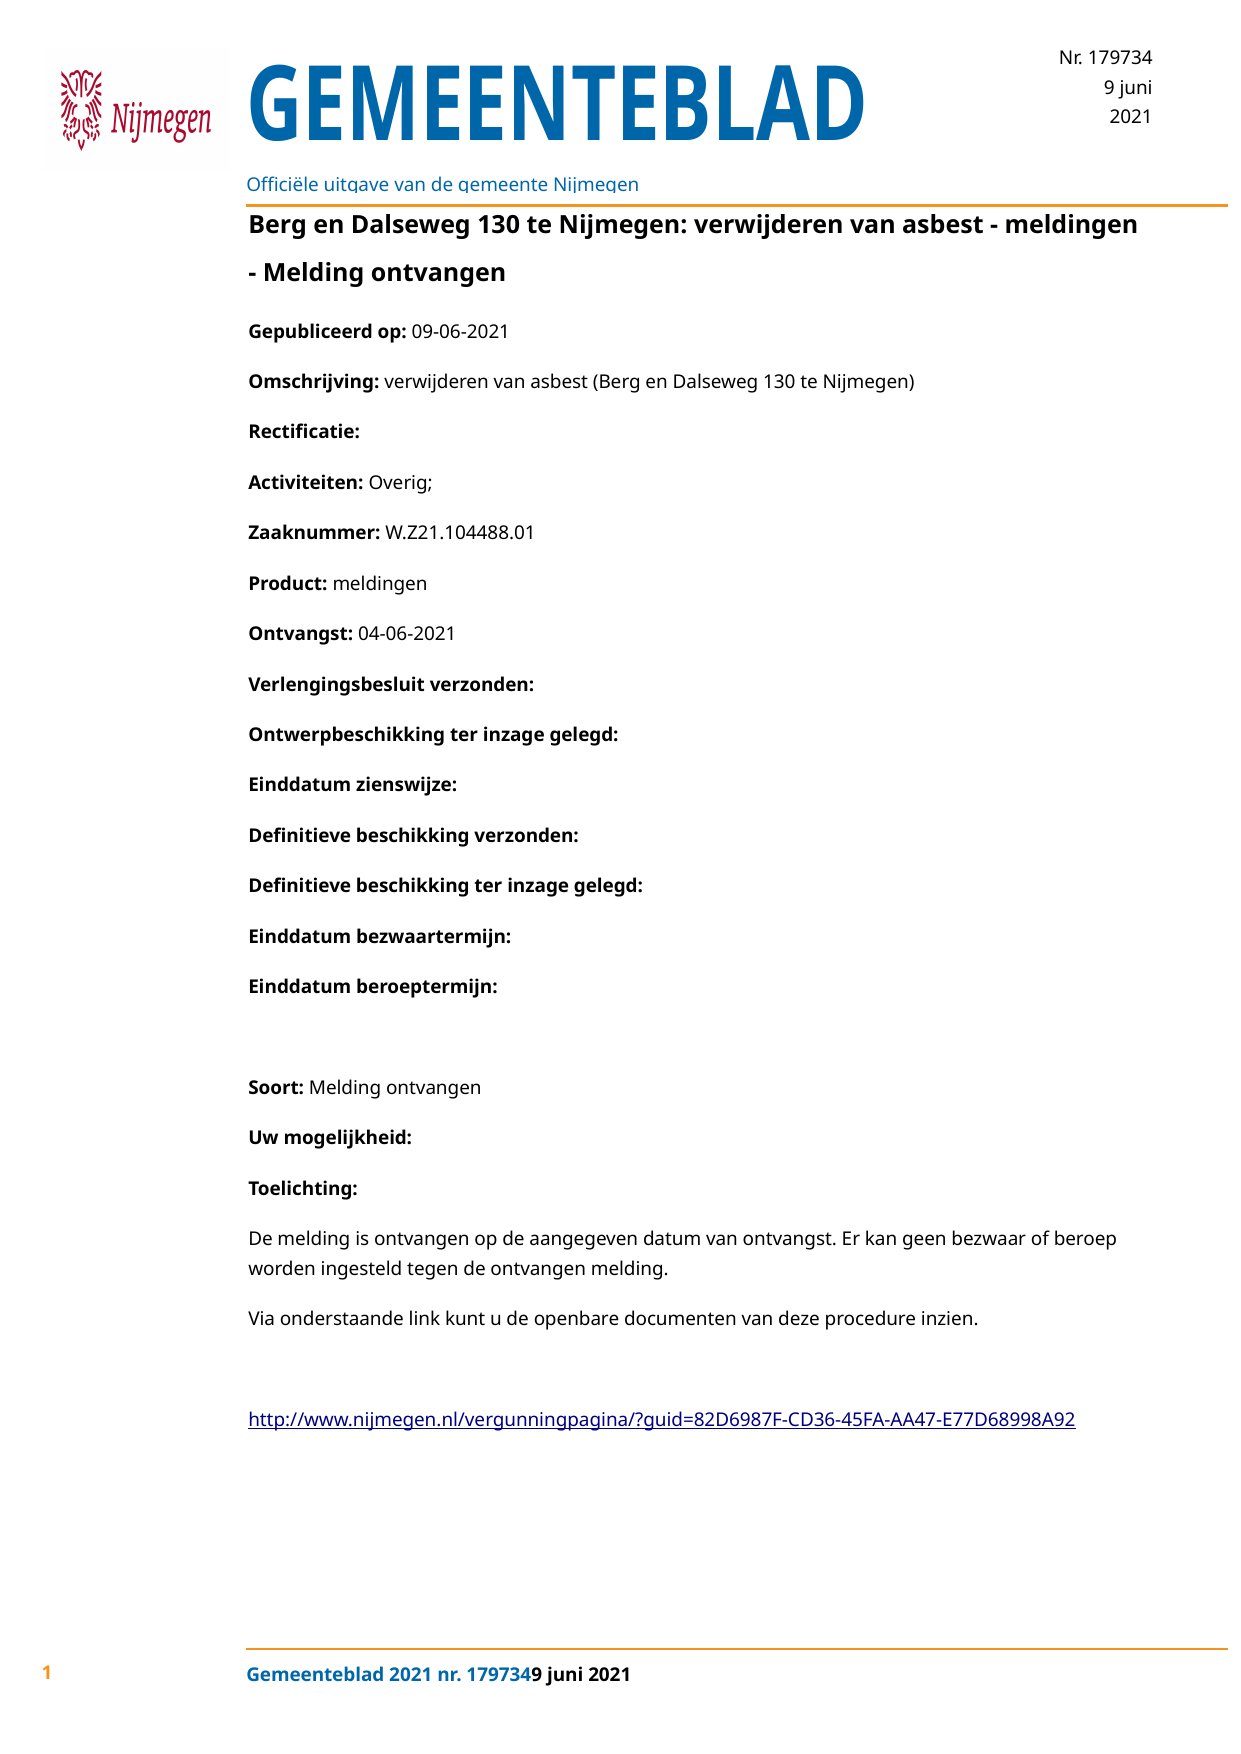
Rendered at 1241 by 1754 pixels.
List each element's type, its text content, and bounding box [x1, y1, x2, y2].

text Activiteiten: Overig; [248, 469, 1152, 495]
text Einddatum bezwaartermijn: [248, 923, 1152, 949]
text Omschrijving: verwijderen van asbest (Berg en Dalseweg 130 te Nijmegen) [248, 368, 1152, 394]
text Product: meldingen [248, 570, 1152, 596]
picture [41, 47, 231, 172]
text Berg en Dalseweg 130 te Nijmegen: verwijderen van asbest - meldingen - Melding ontvangen [248, 207, 1152, 288]
text Verlengingsbesluit verzonden: [248, 671, 1152, 697]
text Zaaknummer: W.Z21.104488.01 [248, 519, 1152, 545]
text Uw mogelijkheid: [248, 1124, 1152, 1150]
text Definitieve beschikking ter inzage gelegd: [248, 872, 1152, 898]
text Ontwerpbeschikking ter inzage gelegd: [248, 721, 1152, 747]
text Via onderstaande link kunt u de openbare documenten van deze procedure inzien. [248, 1305, 1152, 1331]
text Einddatum beroeptermijn: [248, 973, 1152, 999]
text Einddatum zienswijze: [248, 772, 1152, 797]
text Definitieve beschikking verzonden: [248, 822, 1152, 848]
text Rectificatie: [248, 419, 1152, 444]
text http://www.nijmegen.nl/vergunningpagina/?guid=82D6987F-CD36-45FA-AA47-E77D68998A92 [248, 1406, 1152, 1432]
text De melding is ontvangen op de aangegeven datum van ontvangst. Er kan geen bezwaar of beroep worden ingesteld tegen de ontvangen melding. [248, 1225, 1152, 1281]
text Soort: Melding ontvangen [248, 1074, 1152, 1100]
text Ontvangst: 04-06-2021 [248, 620, 1152, 646]
text Toelichting: [248, 1175, 1152, 1201]
text Gepubliceerd op: 09-06-2021 [248, 318, 1152, 344]
